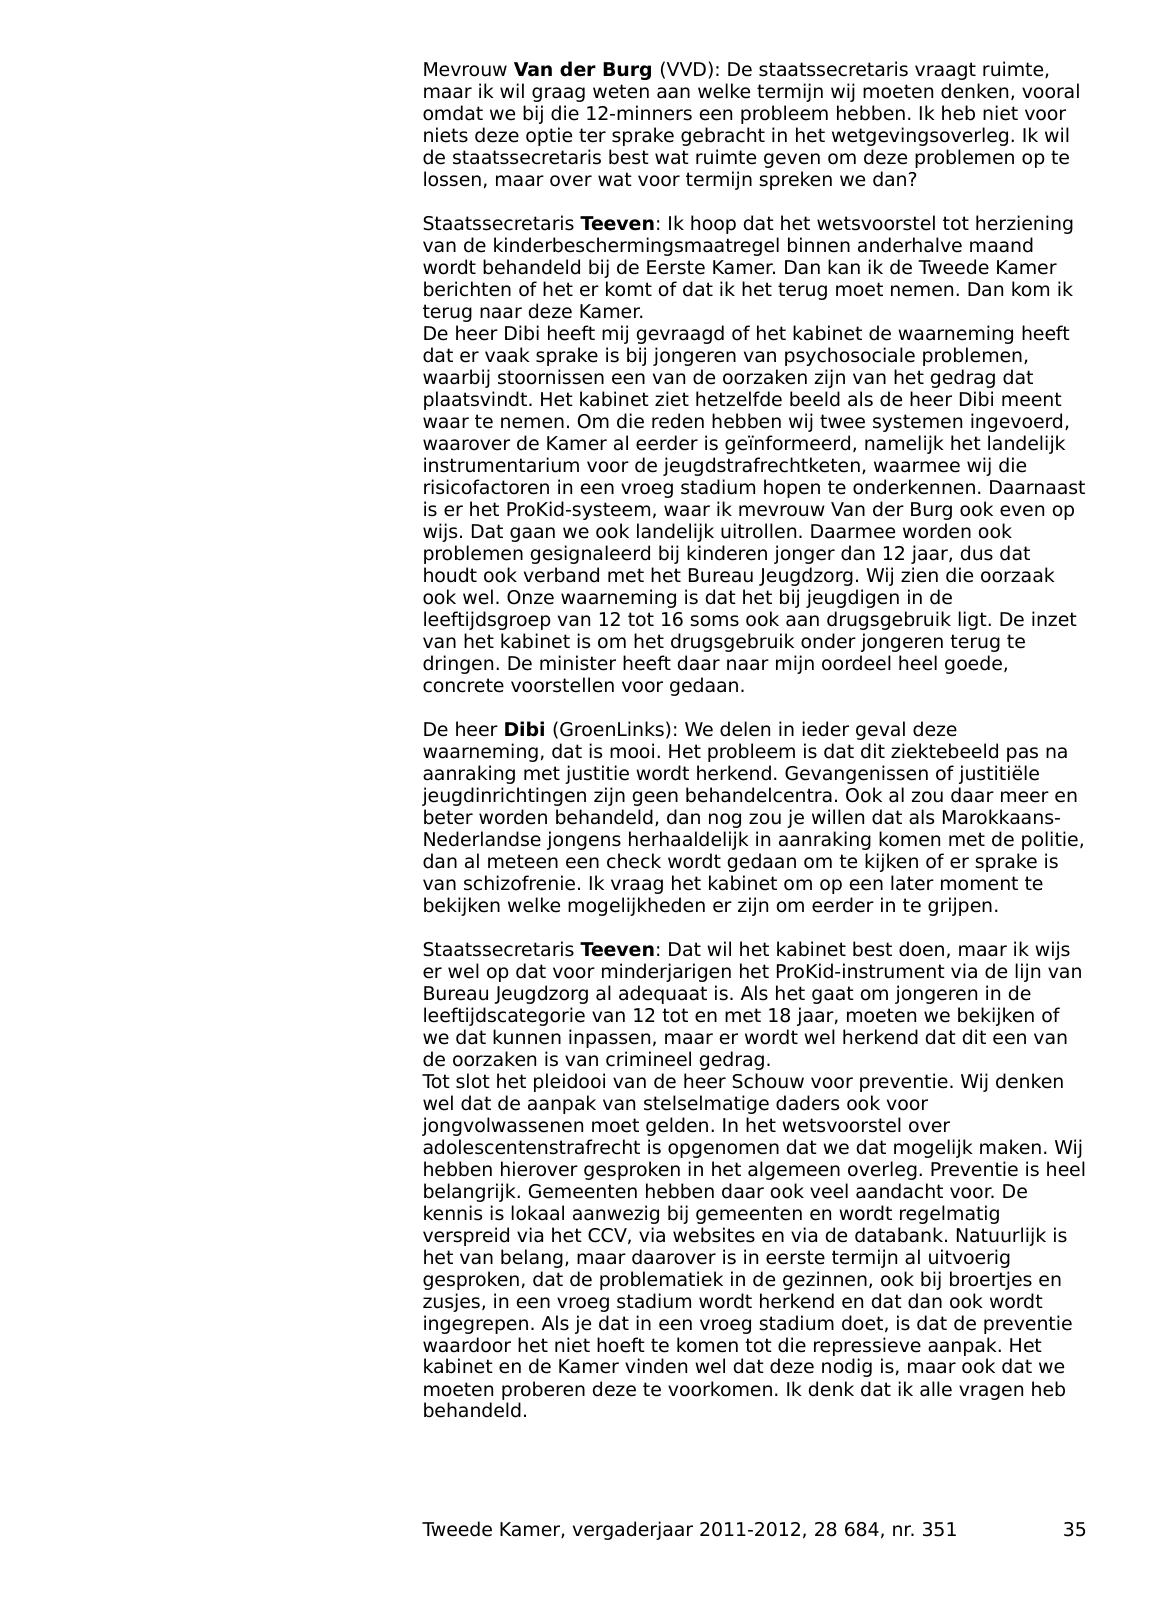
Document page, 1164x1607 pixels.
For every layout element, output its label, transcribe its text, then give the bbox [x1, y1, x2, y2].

text Mevrouw Van der Burg (VVD): De staatssecretaris vraagt ruimte, maar ik wil graag weten aan welke termijn wij moeten denken, vooral omdat we bij die 12-minners een probleem hebben. Ik heb niet voor niets deze optie ter sprake gebracht in het wetgevingsoverleg. Ik wil de staatssecretaris best wat ruimte geven om deze problemen op te lossen, maar over wat voor termijn spreken we dan? [422, 59, 1087, 191]
text Staatssecretaris Teeven: Ik hoop dat het wetsvoorstel tot herziening van de kinderbeschermingsmaatregel binnen anderhalve maand wordt behandeld bij de Eerste Kamer. Dan kan ik de Tweede Kamer berichten of het er komt of dat ik het terug moet nemen. Dan kom ik terug naar deze Kamer. [422, 213, 1087, 323]
text Staatssecretaris Teeven: Dat wil het kabinet best doen, maar ik wijs er wel op dat voor minderjarigen het ProKid-instrument via de lijn van Bureau Jeugdzorg al adequaat is. Als het gaat om jongeren in de leeftijdscategorie van 12 tot en met 18 jaar, moeten we bekijken of we dat kunnen inpassen, maar er wordt wel herkend dat dit een van de oorzaken is van crimineel gedrag. [422, 939, 1087, 1071]
text Tot slot het pleidooi van de heer Schouw voor preventie. Wij denken wel dat de aanpak van stelselmatige daders ook voor jongvolwassenen moet gelden. In het wetsvoorstel over adolescentenstrafrecht is opgenomen dat we dat mogelijk maken. Wij hebben hierover gesproken in het algemeen overleg. Preventie is heel belangrijk. Gemeenten hebben daar ook veel aandacht voor. De kennis is lokaal aanwezig bij gemeenten en wordt regelmatig verspreid via het CCV, via websites en via de databank. Natuurlijk is het van belang, maar daarover is in eerste termijn al uitvoerig gesproken, dat de problematiek in de gezinnen, ook bij broertjes en zusjes, in een vroeg stadium wordt herkend en dat dan ook wordt ingegrepen. Als je dat in een vroeg stadium doet, is dat de preventie waardoor het niet hoeft te komen tot die repressieve aanpak. Het kabinet en de Kamer vinden wel dat deze nodig is, maar ook dat we moeten proberen deze te voorkomen. Ik denk dat ik alle vragen heb behandeld. [422, 1071, 1087, 1422]
text De heer Dibi heeft mij gevraagd of het kabinet de waarneming heeft dat er vaak sprake is bij jongeren van psychosociale problemen, waarbij stoornissen een van de oorzaken zijn van het gedrag dat plaatsvindt. Het kabinet ziet hetzelfde beeld als de heer Dibi meent waar te nemen. Om die reden hebben wij twee systemen ingevoerd, waarover de Kamer al eerder is geïnformeerd, namelijk het landelijk instrumentarium voor de jeugdstrafrechtketen, waarmee wij die risicofactoren in een vroeg stadium hopen te onderkennen. Daarnaast is er het ProKid-systeem, waar ik mevrouw Van der Burg ook even op wijs. Dat gaan we ook landelijk uitrollen. Daarmee worden ook problemen gesignaleerd bij kinderen jonger dan 12 jaar, dus dat houdt ook verband met het Bureau Jeugdzorg. Wij zien die oorzaak ook wel. Onze waarneming is dat het bij jeugdigen in de leeftijdsgroep van 12 tot 16 soms ook aan drugsgebruik ligt. De inzet van het kabinet is om het drugsgebruik onder jongeren terug te dringen. De minister heeft daar naar mijn oordeel heel goede, concrete voorstellen voor gedaan. [422, 323, 1087, 697]
text De heer Dibi (GroenLinks): We delen in ieder geval deze waarneming, dat is mooi. Het probleem is dat dit ziektebeeld pas na aanraking met justitie wordt herkend. Gevangenissen of justitiële jeugdinrichtingen zijn geen behandelcentra. Ook al zou daar meer en beter worden behandeld, dan nog zou je willen dat als Marokkaans-Nederlandse jongens herhaaldelijk in aanraking komen met de politie, dan al meteen een check wordt gedaan om te kijken of er sprake is van schizofrenie. Ik vraag het kabinet om op een later moment te bekijken welke mogelijkheden er zijn om eerder in te grijpen. [422, 719, 1087, 917]
